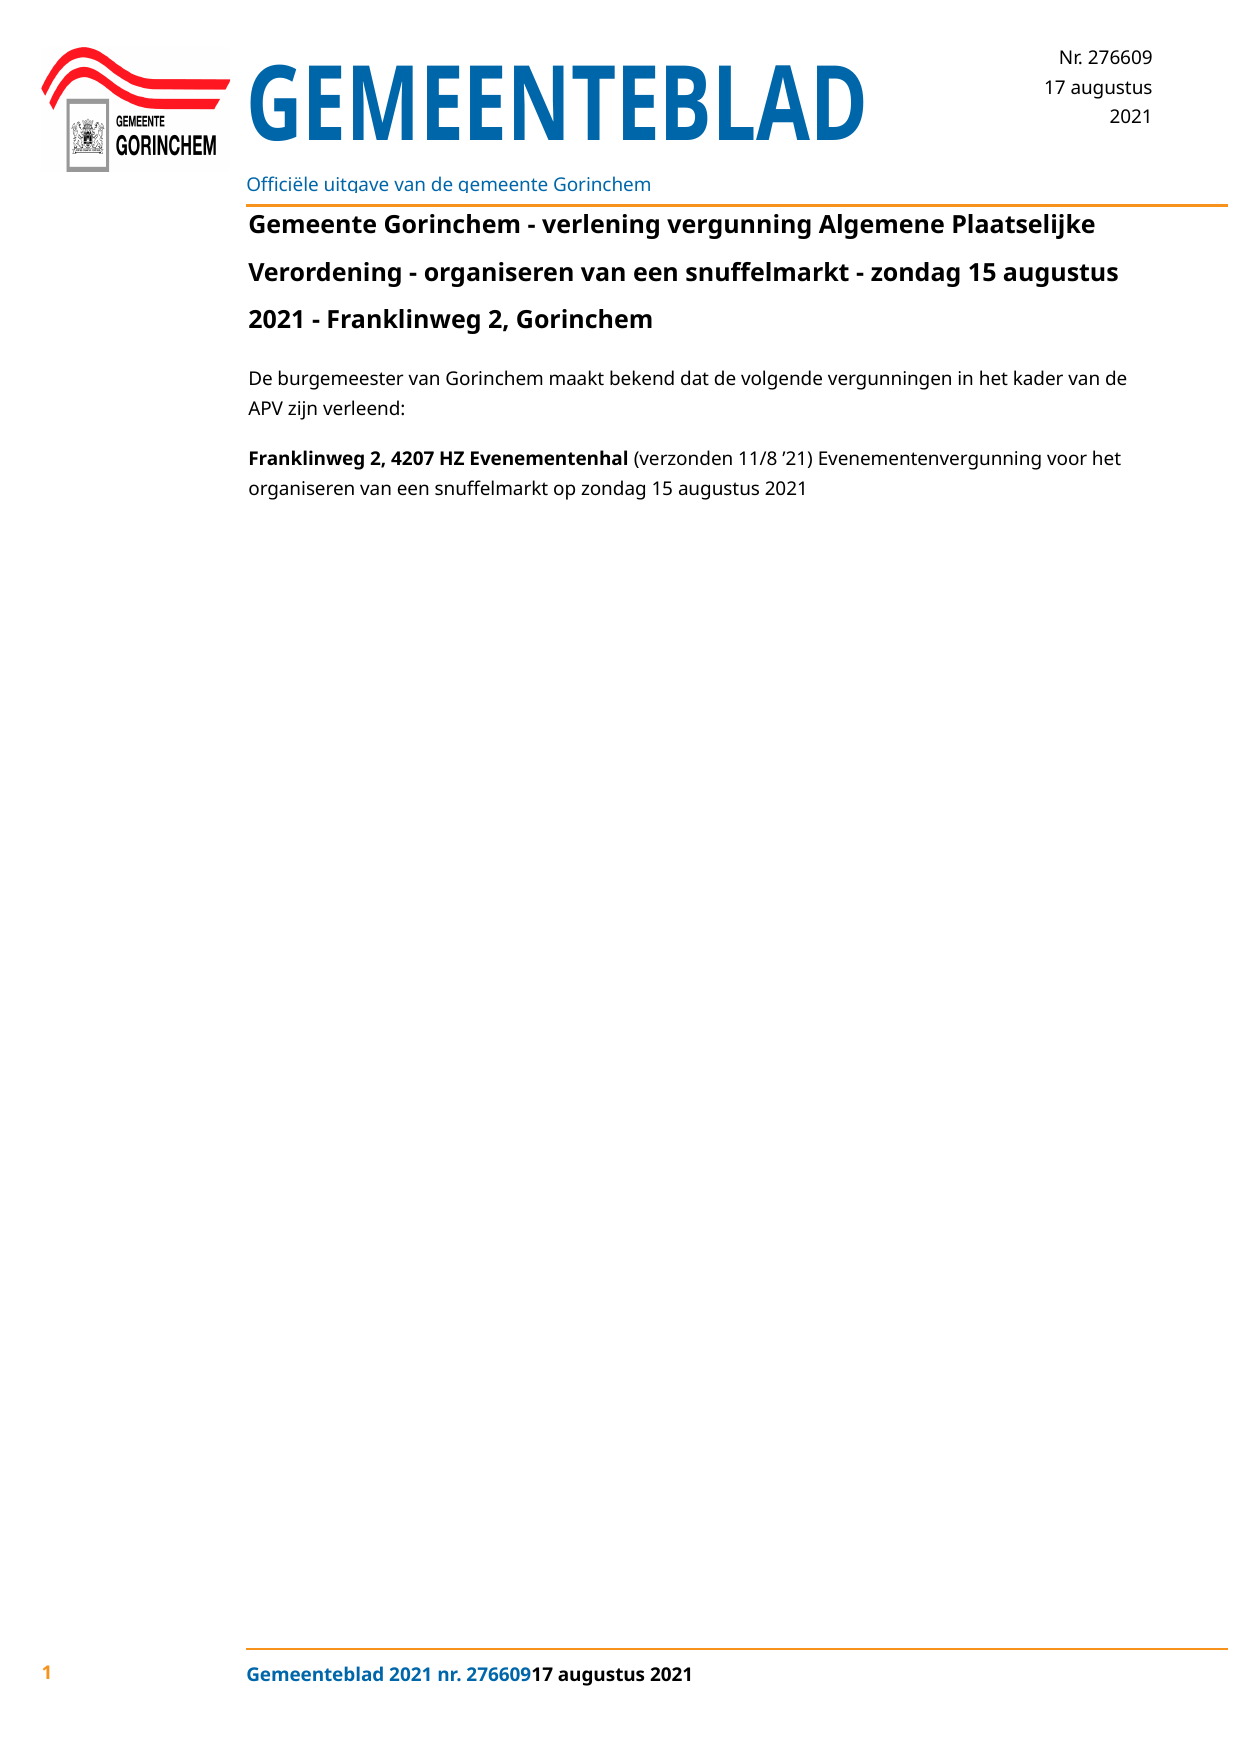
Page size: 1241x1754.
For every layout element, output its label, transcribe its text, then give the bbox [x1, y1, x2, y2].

text Gemeente Gorinchem - verlening vergunning Algemene Plaatselijke Verordening - organiseren van een snuffelmarkt - zondag 15 augustus 2021 - Franklinweg 2, Gorinchem [248, 207, 1152, 336]
text De burgemeester van Gorinchem maakt bekend dat de volgende vergunningen in het kader van de APV zijn verleend: [248, 366, 1152, 421]
text Franklinweg 2, 4207 HZ Evenementenhal (verzonden 11/8 ’21) Evenementenvergunning voor het organiseren van een snuffelmarkt op zondag 15 augustus 2021 [248, 446, 1152, 501]
picture [41, 47, 231, 172]
